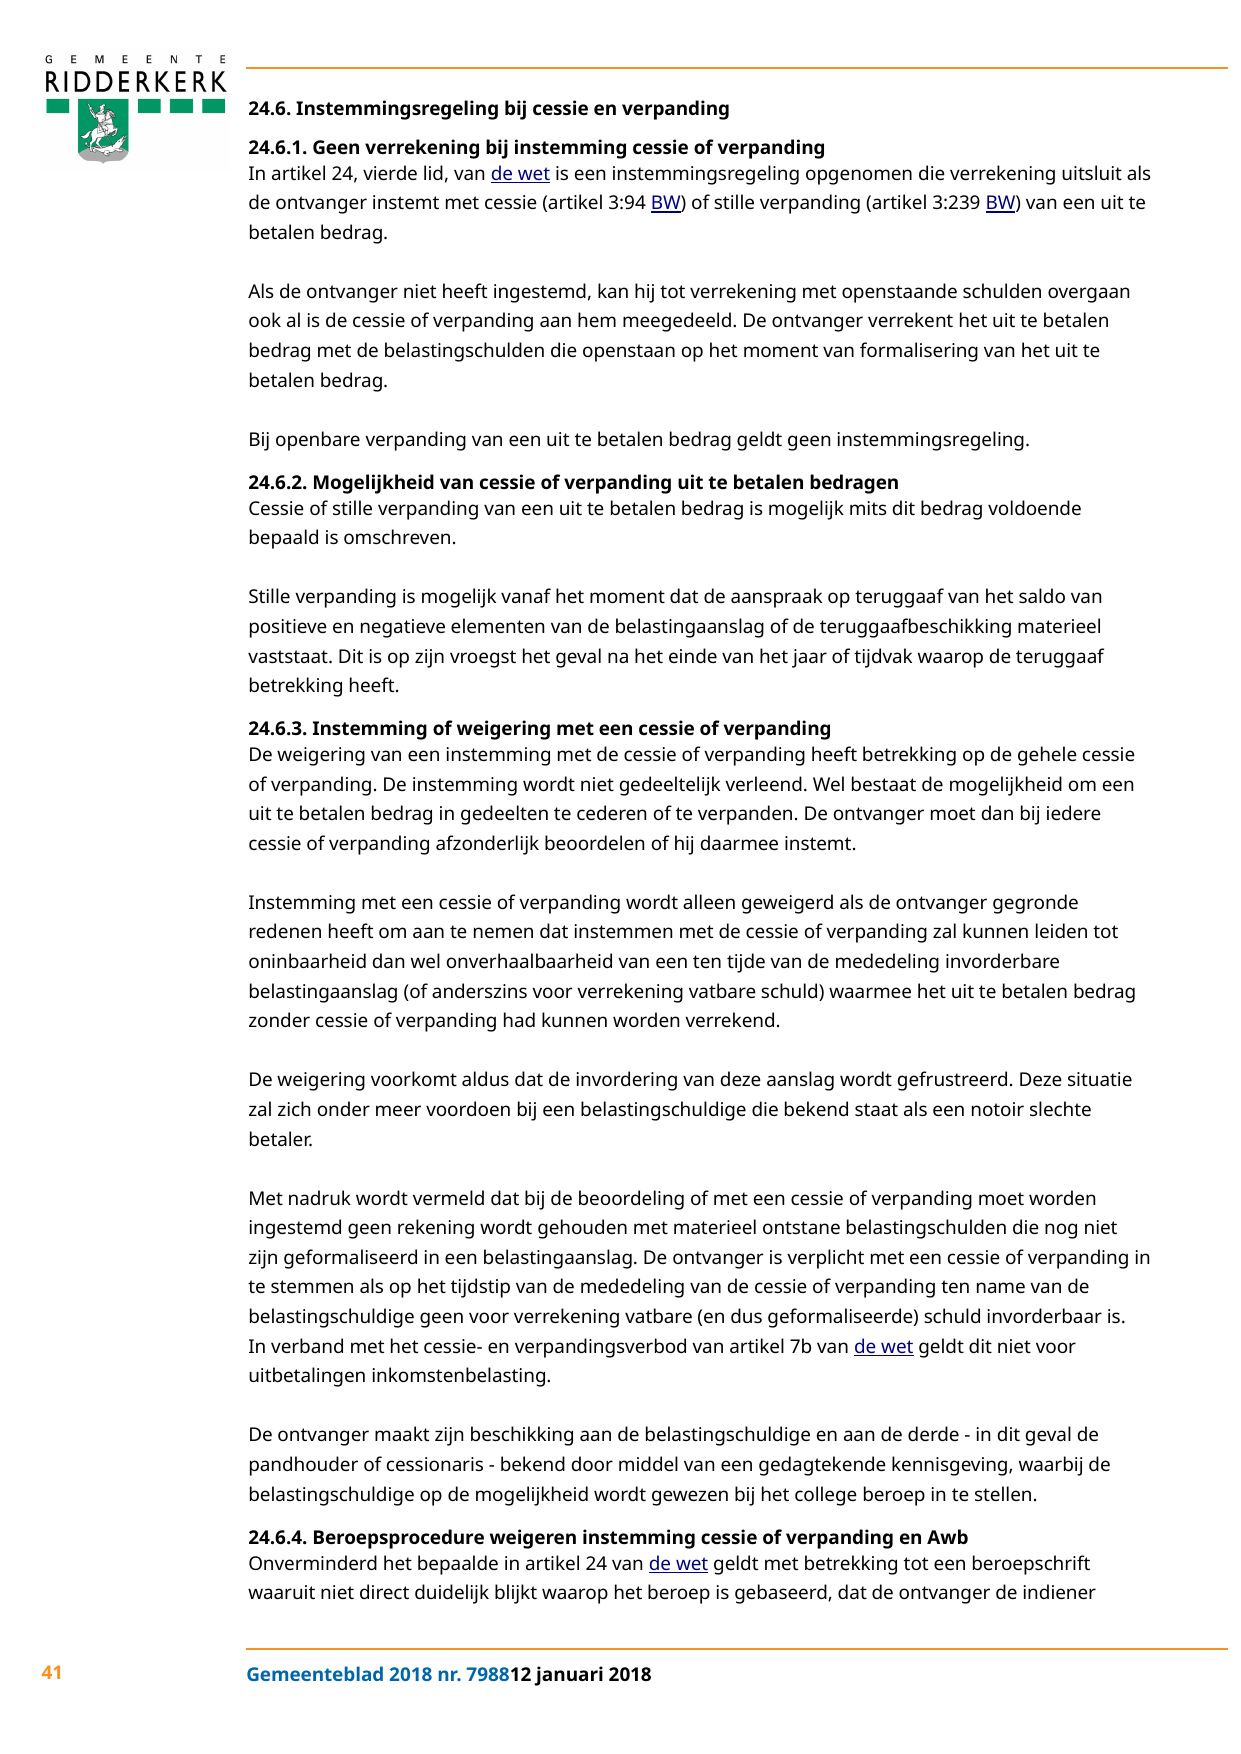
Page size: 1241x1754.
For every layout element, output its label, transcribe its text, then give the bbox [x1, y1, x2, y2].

text 24.6.4. Beroepsprocedure weigeren instemming cessie of verpanding en Awb [248, 1524, 1152, 1550]
text Als de ontvanger niet heeft ingestemd, kan hij tot verrekening met openstaande schulden overgaan ook al is de cessie of verpanding aan hem meegedeeld. De ontvanger verrekent het uit te betalen bedrag met de belastingschulden die openstaan op het moment van formalisering van het uit te betalen bedrag. [248, 278, 1152, 393]
picture [41, 47, 231, 172]
text Bij openbare verpanding van een uit te betalen bedrag geldt geen instemmingsregeling. [248, 426, 1152, 452]
text De weigering voorkomt aldus dat de invordering van deze aanslag wordt gefrustreerd. Deze situatie zal zich onder meer voordoen bij een belastingschuldige die bekend staat als een notoir slechte betaler. [248, 1067, 1152, 1152]
text De ontvanger maakt zijn beschikking aan de belastingschuldige en aan de derde - in dit geval de pandhouder of cessionaris - bekend door middel van een gedagtekende kennisgeving, waarbij de belastingschuldige op de mogelijkheid wordt gewezen bij het college beroep in te stellen. [248, 1422, 1152, 1507]
text De weigering van een instemming met de cessie of verpanding heeft betrekking op de gehele cessie of verpanding. De instemming wordt niet gedeeltelijk verleend. Wel bestaat de mogelijkheid om een uit te betalen bedrag in gedeelten te cederen of te verpanden. De ontvanger moet dan bij iedere cessie of verpanding afzonderlijk beoordelen of hij daarmee instemt. [248, 741, 1152, 856]
text 24.6.1. Geen verrekening bij instemming cessie of verpanding [248, 134, 1152, 160]
text Cessie of stille verpanding van een uit te betalen bedrag is mogelijk mits dit bedrag voldoende bepaald is omschreven. [248, 495, 1152, 550]
text 24.6. Instemmingsregeling bij cessie en verpanding [248, 95, 1152, 121]
text In artikel 24, vierde lid, van de wet is een instemmingsregeling opgenomen die verrekening uitsluit als de ontvanger instemt met cessie (artikel 3:94 BW) of stille verpanding (artikel 3:239 BW) van een uit te betalen bedrag. [248, 160, 1152, 245]
text Onverminderd het bepaalde in artikel 24 van de wet geldt met betrekking tot een beroepschrift waaruit niet direct duidelijk blijkt waarop het beroep is gebaseerd, dat de ontvanger de indiener [248, 1550, 1152, 1605]
text 24.6.3. Instemming of weigering met een cessie of verpanding [248, 716, 1152, 741]
text In verband met het cessie- en verpandingsverbod van artikel 7b van de wet geldt dit niet voor uitbetalingen inkomstenbelasting. [248, 1333, 1152, 1388]
text Met nadruk wordt vermeld dat bij de beoordeling of met een cessie of verpanding moet worden ingestemd geen rekening wordt gehouden met materieel ontstane belastingschulden die nog niet zijn geformaliseerd in een belastingaanslag. De ontvanger is verplicht met een cessie of verpanding in te stemmen als op het tijdstip van de mededeling van de cessie of verpanding ten name van de belastingschuldige geen voor verrekening vatbare (en dus geformaliseerde) schuld invorderbaar is. [248, 1185, 1152, 1329]
text Stille verpanding is mogelijk vanaf het moment dat de aanspraak op teruggaaf van het saldo van positieve en negatieve elementen van de belastingaanslag of de teruggaafbeschikking materieel vaststaat. Dit is op zijn vroegst het geval na het einde van het jaar of tijdvak waarop de teruggaaf betrekking heeft. [248, 584, 1152, 698]
text 24.6.2. Mogelijkheid van cessie of verpanding uit te betalen bedragen [248, 469, 1152, 495]
text Instemming met een cessie of verpanding wordt alleen geweigerd als de ontvanger gegronde redenen heeft om aan te nemen dat instemmen met de cessie of verpanding zal kunnen leiden tot oninbaarheid dan wel onverhaalbaarheid van een ten tijde van de mededeling invorderbare belastingaanslag (of anderszins voor verrekening vatbare schuld) waarmee het uit te betalen bedrag zonder cessie of verpanding had kunnen worden verrekend. [248, 889, 1152, 1033]
